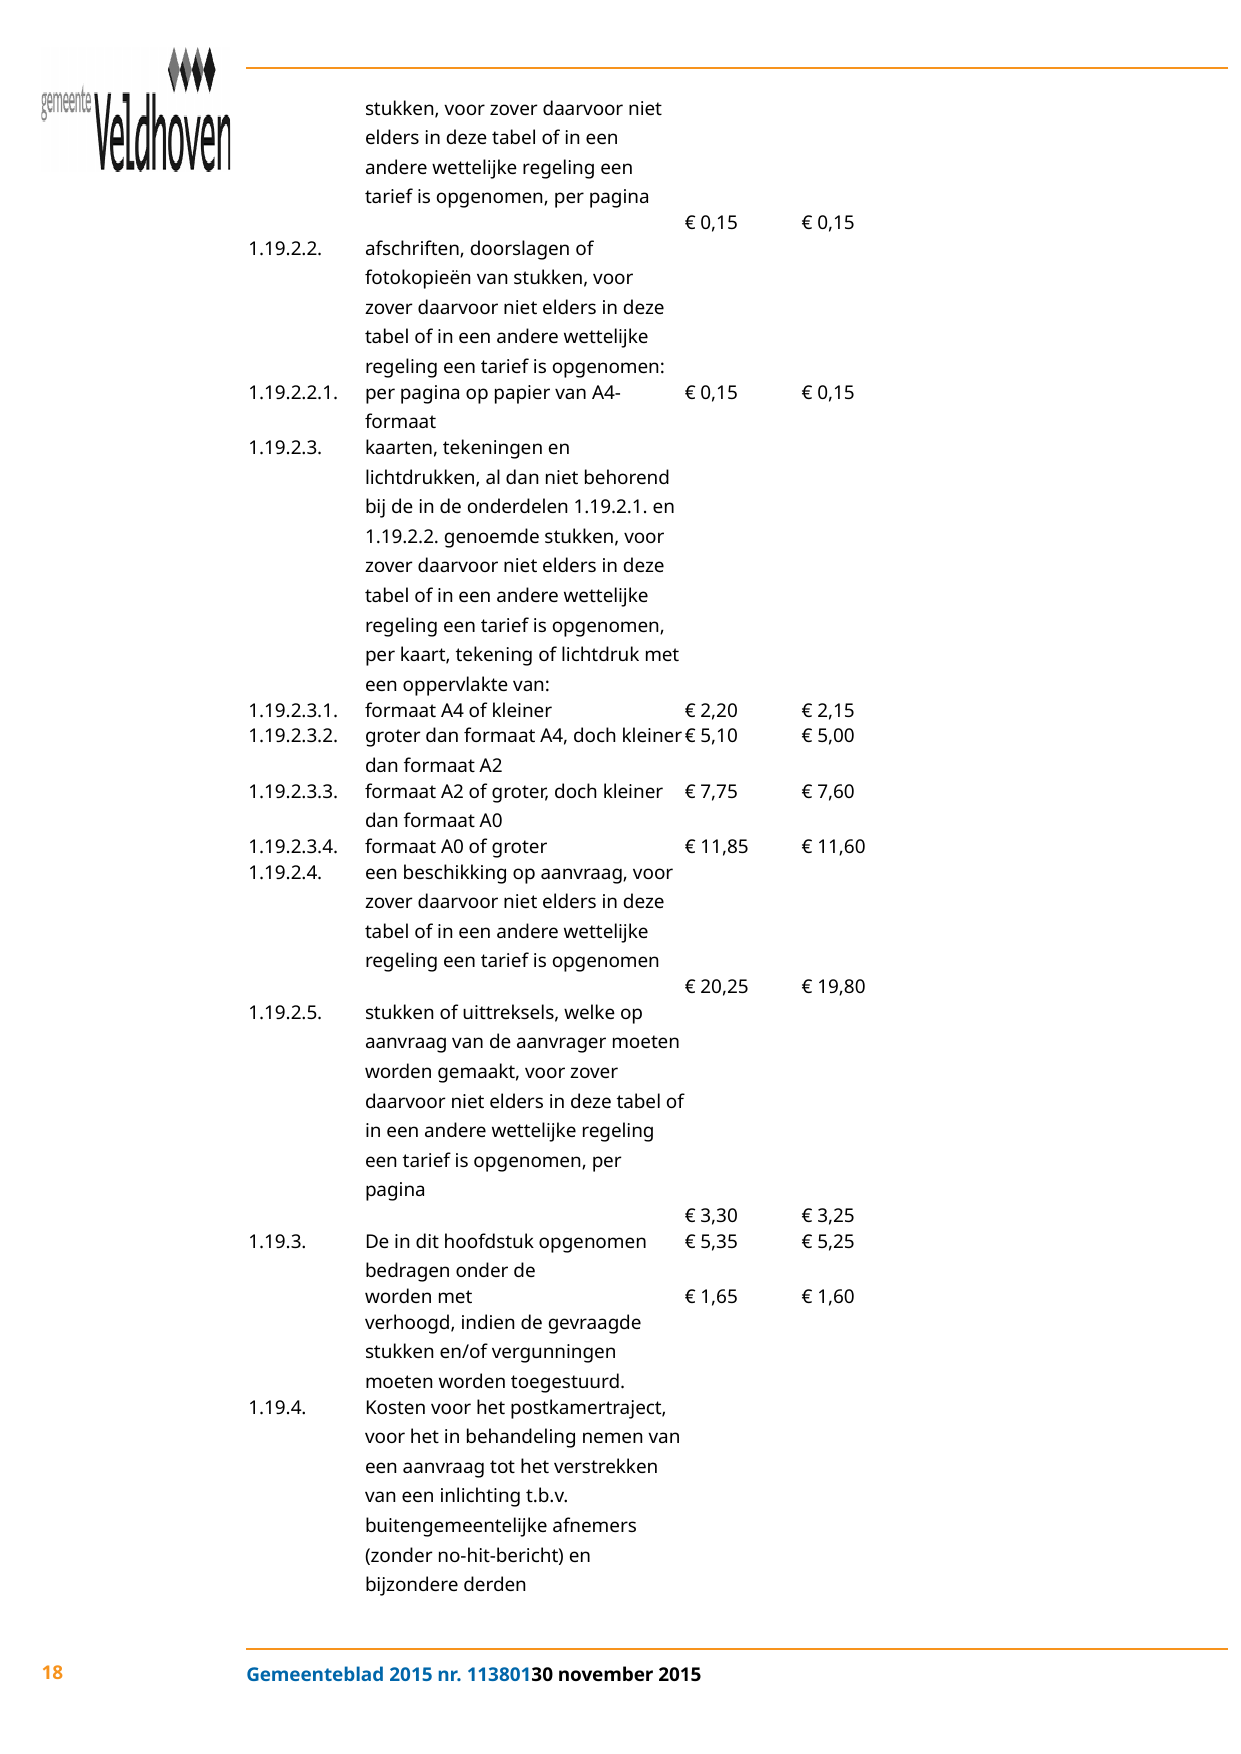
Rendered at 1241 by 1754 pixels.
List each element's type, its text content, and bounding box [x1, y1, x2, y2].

table_cell [1035, 999, 1152, 1202]
table_cell [1035, 1309, 1152, 1394]
table_cell € 11,85 [685, 833, 801, 859]
table_cell [685, 434, 801, 697]
table_cell 1.19.2.2.1. [248, 379, 365, 434]
table_cell stukken, voor zover daarvoor niet elders in deze tabel of in een andere wettelijke regeling een tarief is opgenomen, per pagina [365, 95, 684, 209]
table_cell € 0,15 [685, 209, 801, 235]
table_cell [1035, 1283, 1152, 1309]
table_cell [918, 434, 1035, 697]
table_cell 1.19.2.5. [248, 999, 365, 1202]
table_cell [248, 209, 365, 235]
table_cell [685, 95, 801, 209]
table_cell formaat A4 of kleiner [365, 697, 684, 722]
table_cell [365, 1202, 684, 1228]
table_cell een beschikking op aanvraag, voor zover daarvoor niet elders in deze tabel of in een andere wettelijke regeling een tarief is opgenomen [365, 859, 684, 973]
table_cell [918, 1202, 1035, 1228]
table_cell kaarten, tekeningen en lichtdrukken, al dan niet behorend bij de in de onderdelen 1.19.2.1. en 1.19.2.2. genoemde stukken, voor zover daarvoor niet elders in deze tabel of in een andere wettelijke regeling een tarief is opgenomen, per kaart, tekening of lichtdruk met een oppervlakte van: [365, 434, 684, 697]
table_cell € 0,15 [685, 379, 801, 434]
table_cell € 0,15 [801, 209, 918, 235]
table_cell [248, 973, 365, 999]
table_cell [918, 379, 1035, 434]
table_cell [1035, 778, 1152, 833]
table_cell [248, 1283, 365, 1309]
table_cell 1.19.3. [248, 1228, 365, 1283]
table_cell [685, 859, 801, 973]
table_cell € 1,65 [685, 1283, 801, 1309]
table_cell [365, 209, 684, 235]
table_cell € 20,25 [685, 973, 801, 999]
table_cell [801, 859, 918, 973]
table_cell worden met [365, 1283, 684, 1309]
table_cell Kosten voor het postkamertraject, voor het in behandeling nemen van een aanvraag tot het verstrekken van een inlichting t.b.v. buitengemeentelijke afnemers (zonder no-hit-bericht) en bijzondere derden [365, 1394, 684, 1597]
table_cell [1035, 973, 1152, 999]
table_cell afschriften, doorslagen of fotokopieën van stukken, voor zover daarvoor niet elders in deze tabel of in een andere wettelijke regeling een tarief is opgenomen: [365, 235, 684, 379]
table_cell 1.19.2.3.3. [248, 778, 365, 833]
table_cell [1035, 833, 1152, 859]
table_cell [1035, 95, 1152, 209]
table_cell [685, 999, 801, 1202]
table_cell [1035, 209, 1152, 235]
table_cell [918, 209, 1035, 235]
table_cell [801, 1309, 918, 1394]
table_cell [918, 1309, 1035, 1394]
table_cell 1.19.2.3. [248, 434, 365, 697]
table_cell [801, 999, 918, 1202]
table_cell [248, 95, 365, 209]
table_cell [1035, 434, 1152, 697]
table_cell € 3,30 [685, 1202, 801, 1228]
table_cell [918, 999, 1035, 1202]
table_cell [1035, 859, 1152, 973]
table_cell € 2,15 [801, 697, 918, 722]
picture [41, 47, 231, 172]
table_cell € 2,20 [685, 697, 801, 722]
table_cell 1.19.2.4. [248, 859, 365, 973]
table_cell groter dan formaat A4, doch kleiner dan formaat A2 [365, 723, 684, 778]
table_cell [918, 235, 1035, 379]
table_cell [801, 235, 918, 379]
table_cell [918, 95, 1035, 209]
table_cell [685, 235, 801, 379]
table_cell 1.19.4. [248, 1394, 365, 1597]
table_cell formaat A0 of groter [365, 833, 684, 859]
table_cell € 7,75 [685, 778, 801, 833]
table_cell [248, 1202, 365, 1228]
table_cell [918, 778, 1035, 833]
table_cell [1035, 235, 1152, 379]
table_cell € 5,00 [801, 723, 918, 778]
table_cell € 1,60 [801, 1283, 918, 1309]
table_cell formaat A2 of groter, doch kleiner dan formaat A0 [365, 778, 684, 833]
table_cell [918, 1283, 1035, 1309]
table_cell [918, 697, 1035, 722]
table_cell 1.19.2.3.2. [248, 723, 365, 778]
table_cell € 3,25 [801, 1202, 918, 1228]
table_cell € 19,80 [801, 973, 918, 999]
table_cell [918, 1228, 1035, 1283]
table_cell [918, 973, 1035, 999]
table_cell [918, 723, 1035, 778]
table_cell [801, 434, 918, 697]
table_cell € 5,25 [801, 1228, 918, 1283]
table_cell [685, 1309, 801, 1394]
table_cell [918, 859, 1035, 973]
table_cell [1035, 1228, 1152, 1283]
table_cell [1035, 723, 1152, 778]
table_cell verhoogd, indien de gevraagde stukken en/of vergunningen moeten worden toegestuurd. [365, 1309, 684, 1394]
table_cell [1035, 1394, 1152, 1597]
table_cell [801, 95, 918, 209]
table_cell [918, 1394, 1035, 1597]
table_cell per pagina op papier van A4-formaat [365, 379, 684, 434]
table_cell [1035, 379, 1152, 434]
table_cell € 11,60 [801, 833, 918, 859]
table_cell 1.19.2.3.4. [248, 833, 365, 859]
table_cell [685, 1394, 801, 1597]
table_cell 1.19.2.3.1. [248, 697, 365, 722]
table_cell De in dit hoofdstuk opgenomen bedragen onder de [365, 1228, 684, 1283]
table_cell [1035, 1202, 1152, 1228]
table_cell € 7,60 [801, 778, 918, 833]
table_cell [801, 1394, 918, 1597]
table_cell [248, 1309, 365, 1394]
table_cell [365, 973, 684, 999]
table_cell [1035, 697, 1152, 722]
table_cell € 0,15 [801, 379, 918, 434]
table_cell stukken of uittreksels, welke op aanvraag van de aanvrager moeten worden gemaakt, voor zover daarvoor niet elders in deze tabel of in een andere wettelijke regeling een tarief is opgenomen, per pagina [365, 999, 684, 1202]
table_cell € 5,10 [685, 723, 801, 778]
table_cell 1.19.2.2. [248, 235, 365, 379]
table_cell € 5,35 [685, 1228, 801, 1283]
table_cell [918, 833, 1035, 859]
